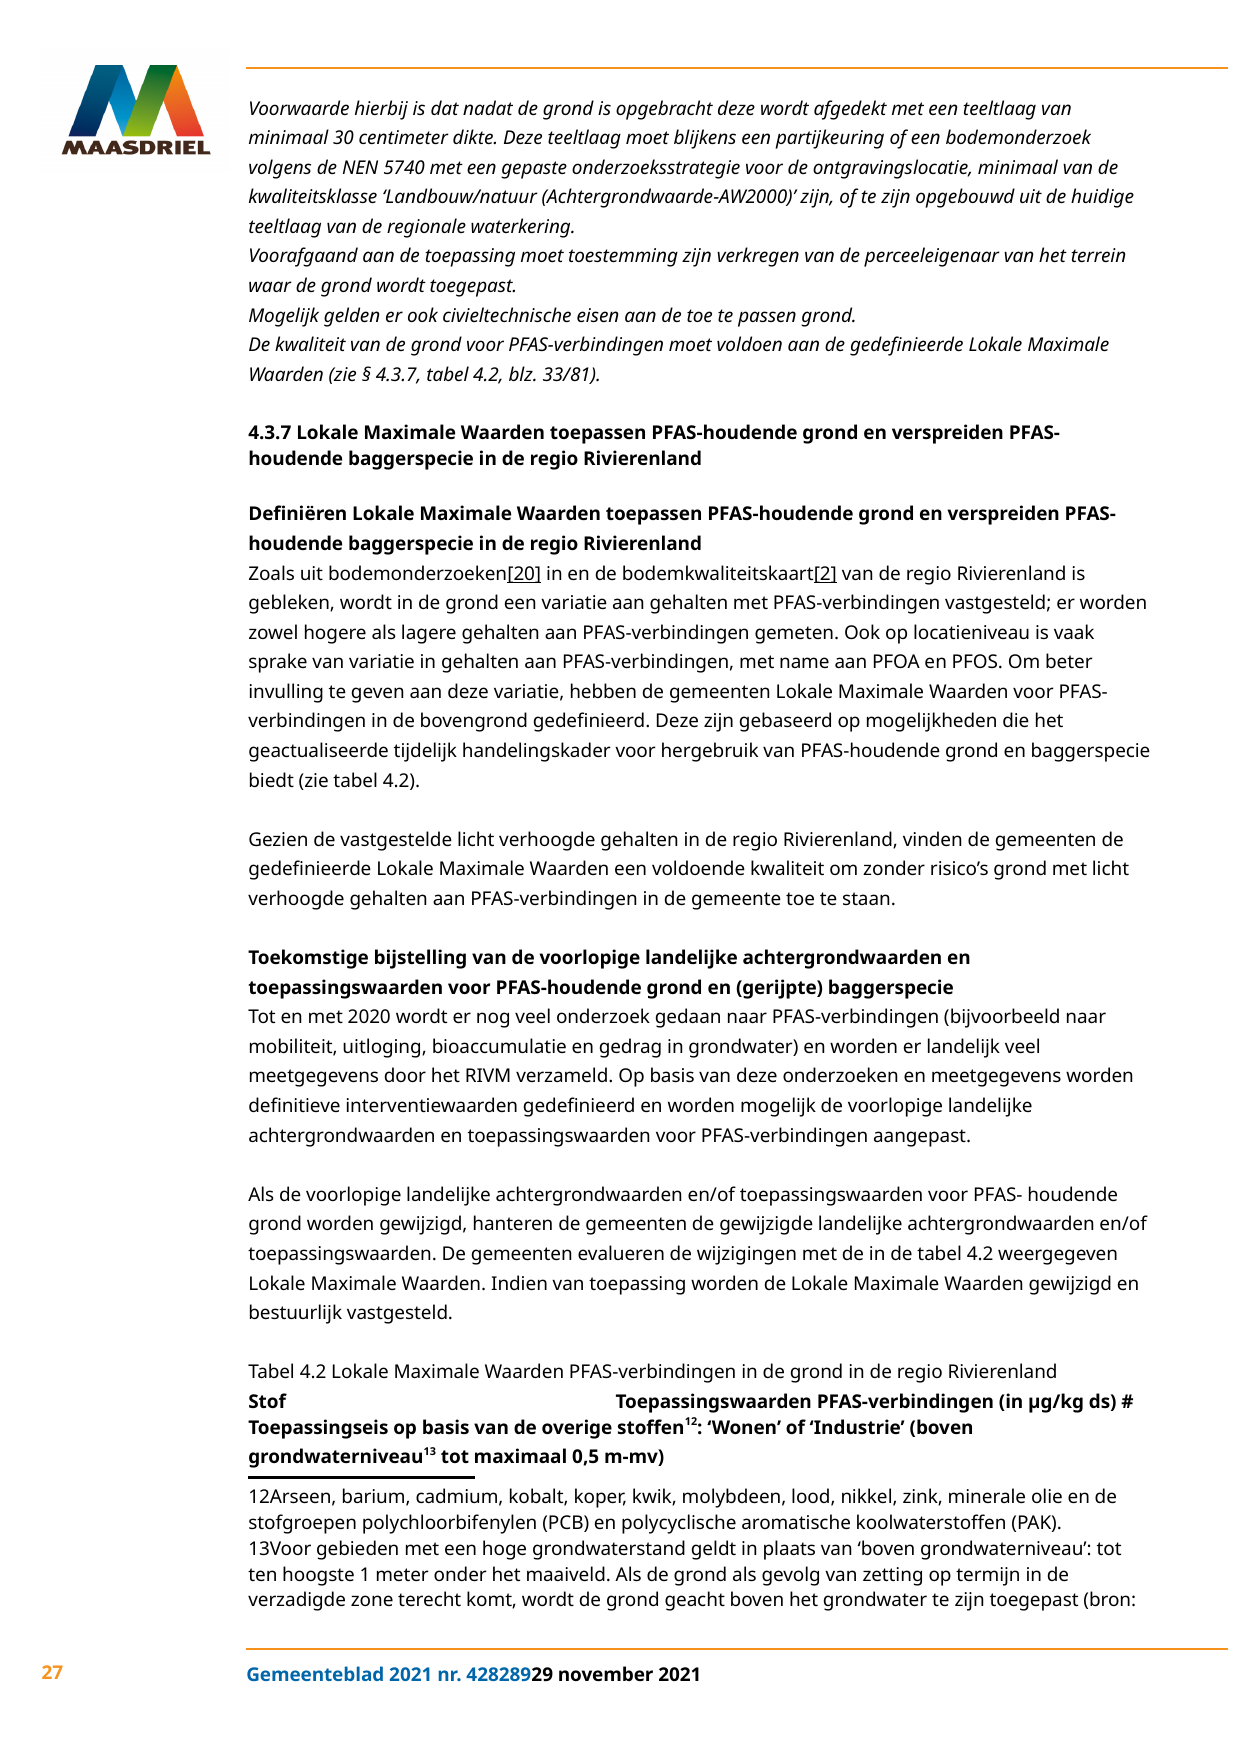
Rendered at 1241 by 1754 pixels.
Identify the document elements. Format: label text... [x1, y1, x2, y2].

text Tot en met 2020 wordt er nog veel onderzoek gedaan naar PFAS-verbindingen (bijvoorbeeld naar mobiliteit, uitloging, bioaccumulatie en gedrag in grondwater) en worden er landelijk veel meetgegevens door het RIVM verzameld. Op basis van deze onderzoeken en meetgegevens worden definitieve interventiewaarden gedefinieerd en worden mogelijk de voorlopige landelijke achtergrondwaarden en toepassingswaarden voor PFAS-verbindingen aangepast. [248, 1003, 1152, 1148]
text Zoals uit bodemonderzoeken[20] in en de bodemkwaliteitskaart[2] van de regio Rivierenland is gebleken, wordt in de grond een variatie aan gehalten met PFAS-verbindingen vastgesteld; er worden zowel hogere als lagere gehalten aan PFAS-verbindingen gemeten. Ook op locatieniveau is vaak sprake van variatie in gehalten aan PFAS-verbindingen, met name aan PFOA en PFOS. Om beter invulling te geven aan deze variatie, hebben de gemeenten Lokale Maximale Waarden voor PFAS-verbindingen in de bovengrond gedefinieerd. Deze zijn gebaseerd op mogelijkheden die het geactualiseerde tijdelijk handelingskader voor hergebruik van PFAS-houdende grond en baggerspecie biedt (zie tabel 4.2). [248, 560, 1152, 793]
table_cell Toepassingseis op basis van de overige stoffen: ‘Wonen’ of ‘Industrie’ (boven grondwaterniveau tot maximaal 0,5 m-mv) [248, 1414, 1152, 1469]
table_header Toepassingswaarden PFAS-verbindingen (in µg/kg ds) # [615, 1388, 1152, 1414]
table_header Voorwaarde hierbij is dat nadat de grond is opgebracht deze wordt afgedekt met een teeltlaag van minimaal 30 centimeter dikte. Deze teeltlaag moet blijkens een partijkeuring of een bodemonderzoek volgens de NEN 5740 met een gepaste onderzoeksstrategie voor de ontgravingslocatie, minimaal van de kwaliteitsklasse ‘Landbouw/natuur (Achtergrondwaarde-AW2000)’ zijn, of te zijn opgebouwd uit de huidige teeltlaag van de regionale waterkering. Voorafgaand aan de toepassing moet toestemming zijn verkregen van de perceeleigenaar van het terrein waar de grond wordt toegepast. Mogelijk gelden er ook civieltechnische eisen aan de toe te passen grond. De kwaliteit van de grond voor PFAS-verbindingen moet voldoen aan de gedefinieerde Lokale Maximale Waarden (zie § 4.3.7, tabel 4.2, blz. 33/81). [248, 95, 1152, 387]
table_header Stof [248, 1388, 615, 1414]
text Tabel 4.2 Lokale Maximale Waarden PFAS-verbindingen in de grond in de regio Rivierenland [248, 1358, 1152, 1384]
text Definiëren Lokale Maximale Waarden toepassen PFAS-houdende grond en verspreiden PFAS-houdende baggerspecie in de regio Rivierenland [248, 501, 1152, 556]
picture [41, 47, 231, 172]
text 4.3.7 Lokale Maximale Waarden toepassen PFAS-houdende grond en verspreiden PFAS- houdende baggerspecie in de regio Rivierenland [248, 419, 1152, 471]
text Als de voorlopige landelijke achtergrondwaarden en/of toepassingswaarden voor PFAS- houdende grond worden gewijzigd, hanteren de gemeenten de gewijzigde landelijke achtergrondwaarden en/of toepassingswaarden. De gemeenten evalueren de wijzigingen met de in de tabel 4.2 weergegeven Lokale Maximale Waarden. Indien van toepassing worden de Lokale Maximale Waarden gewijzigd en bestuurlijk vastgesteld. [248, 1181, 1152, 1325]
text Toekomstige bijstelling van de voorlopige landelijke achtergrondwaarden en toepassingswaarden voor PFAS-houdende grond en (gerijpte) baggerspecie [248, 944, 1152, 1000]
text Gezien de vastgestelde licht verhoogde gehalten in de regio Rivierenland, vinden de gemeenten de gedefinieerde Lokale Maximale Waarden een voldoende kwaliteit om zonder risico’s grond met licht verhoogde gehalten aan PFAS-verbindingen in de gemeente toe te staan. [248, 826, 1152, 911]
